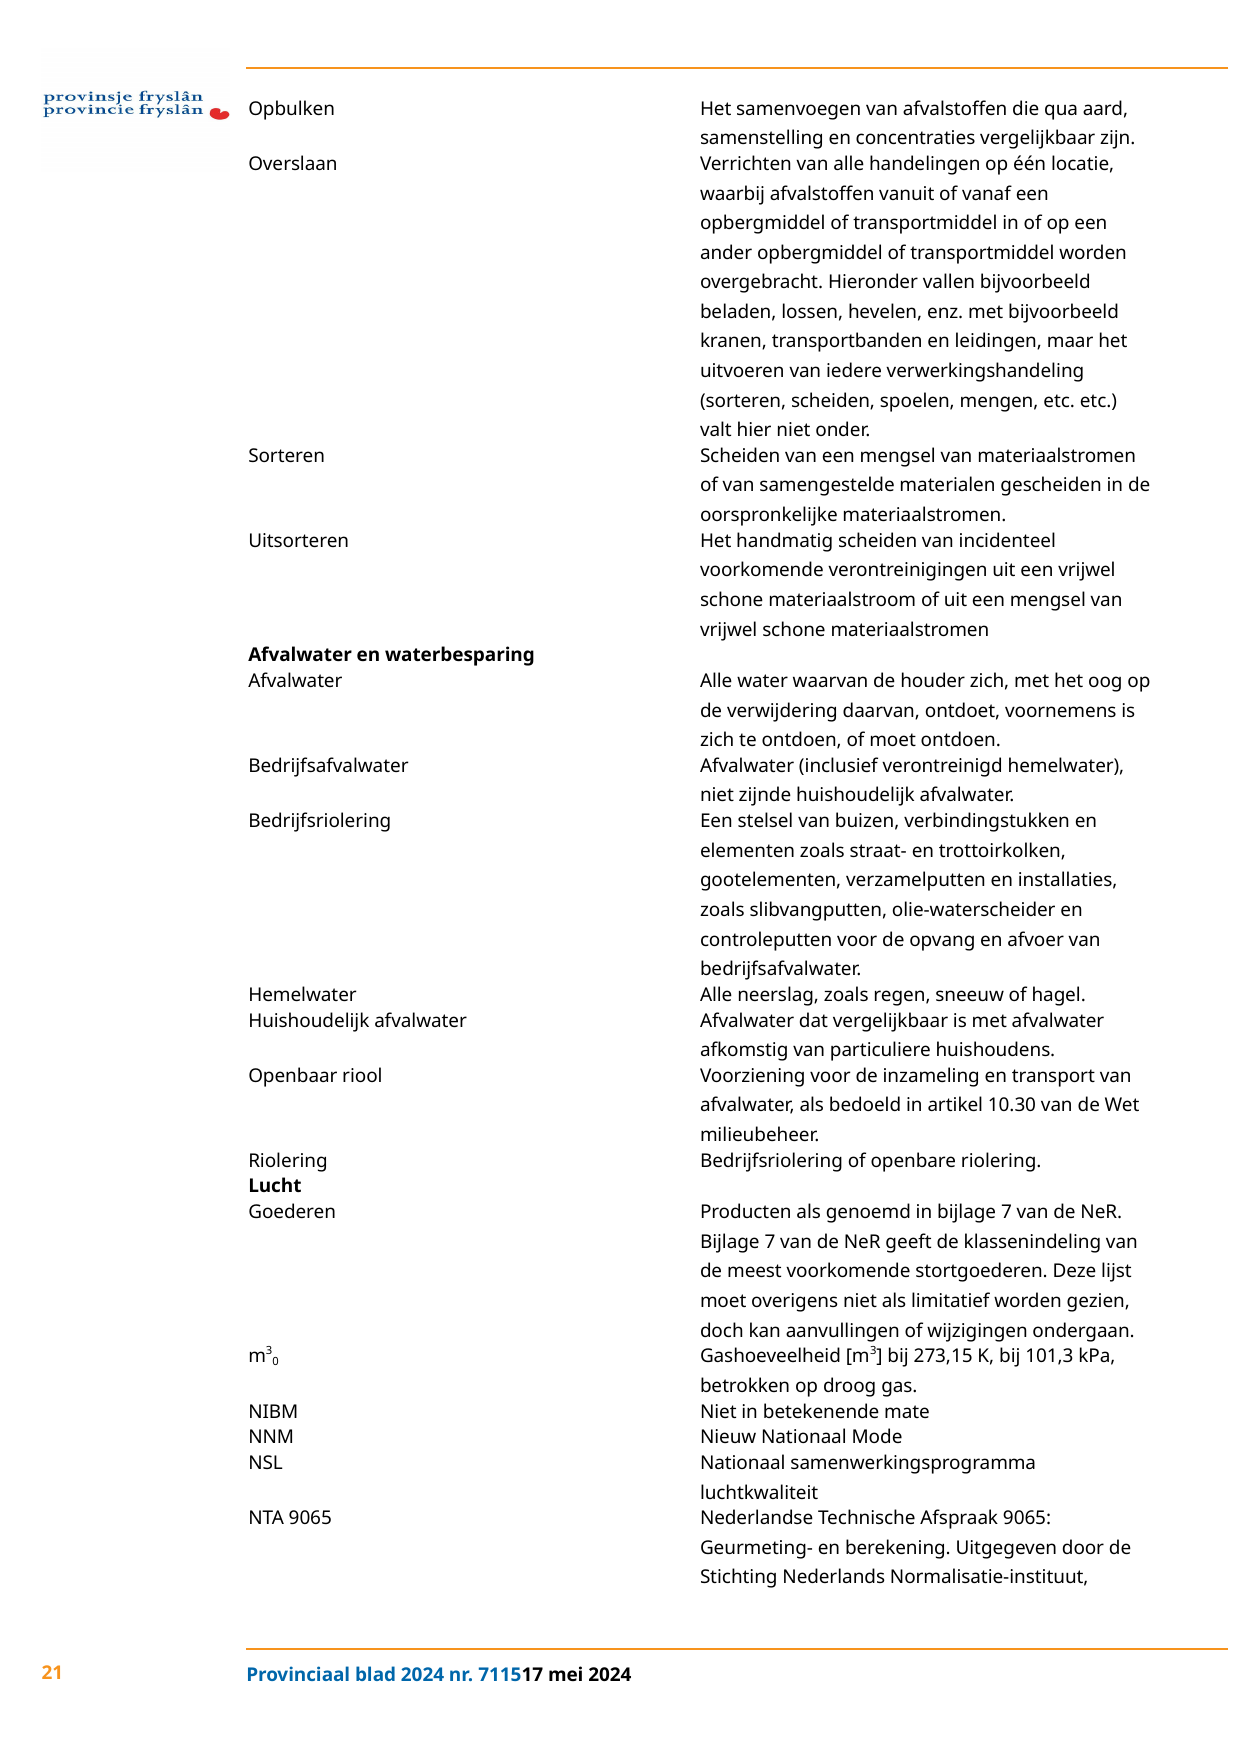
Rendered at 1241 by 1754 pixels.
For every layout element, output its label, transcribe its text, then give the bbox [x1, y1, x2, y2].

table_cell NNM [248, 1424, 700, 1449]
table_cell Bedrijfsafvalwater [248, 752, 700, 807]
table_cell Opbulken [248, 95, 700, 150]
table_cell Lucht [248, 1173, 700, 1198]
table_cell NIBM [248, 1398, 700, 1423]
table_cell Het samenvoegen van afvalstoffen die qua aard, samenstelling en concentraties vergelijkbaar zijn. [700, 95, 1152, 150]
table_cell Niet in betekenende mate [700, 1398, 1152, 1423]
table_cell Afvalwater [248, 667, 700, 752]
table_cell Afvalwater dat vergelijkbaar is met afvalwater afkomstig van particuliere huishoudens. [700, 1007, 1152, 1062]
picture [41, 47, 231, 172]
table_cell Afvalwater en waterbesparing [248, 641, 700, 667]
table_cell Nieuw Nationaal Mode [700, 1424, 1152, 1449]
table_cell Alle water waarvan de houder zich, met het oog op de verwijdering daarvan, ontdoet, voornemens is zich te ontdoen, of moet ontdoen. [700, 667, 1152, 752]
table_cell NSL [248, 1449, 700, 1504]
table_cell Riolering [248, 1147, 700, 1173]
table_cell Alle neerslag, zoals regen, sneeuw of hagel. [700, 981, 1152, 1007]
table_cell m30 [248, 1343, 700, 1398]
table_cell Afvalwater (inclusief verontreinigd hemelwater), niet zijnde huishoudelijk afvalwater. [700, 752, 1152, 807]
table_cell Uitsorteren [248, 527, 700, 641]
table_cell Verrichten van alle handelingen op één locatie, waarbij afvalstoffen vanuit of vanaf een opbergmiddel of transportmiddel in of op een ander opbergmiddel of transportmiddel worden overgebracht. Hieronder vallen bijvoorbeeld beladen, lossen, hevelen, enz. met bijvoorbeeld kranen, transportbanden en leidingen, maar het uitvoeren van iedere verwerkingshandeling (sorteren, scheiden, spoelen, mengen, etc. etc.) valt hier niet onder. [700, 150, 1152, 442]
table_cell Hemelwater [248, 981, 700, 1007]
table_cell NTA 9065 [248, 1505, 700, 1589]
table_cell Bedrijfsriolering [248, 808, 700, 981]
table_cell Scheiden van een mengsel van materiaalstromen of van samengestelde materialen gescheiden in de oorspronkelijke materiaalstromen. [700, 442, 1152, 527]
table_cell Producten als genoemd in bijlage 7 van de NeR. Bijlage 7 van de NeR geeft de klassenindeling van de meest voorkomende stortgoederen. Deze lijst moet overigens niet als limitatief worden gezien, doch kan aanvullingen of wijzigingen ondergaan. [700, 1199, 1152, 1342]
table_cell [700, 1173, 1152, 1198]
table_cell Het handmatig scheiden van incidenteel voorkomende verontreinigingen uit een vrijwel schone materiaalstroom of uit een mengsel van vrijwel schone materiaalstromen [700, 527, 1152, 641]
table_cell Openbaar riool [248, 1062, 700, 1147]
table_cell Sorteren [248, 442, 700, 527]
table_cell Een stelsel van buizen, verbindingstukken en elementen zoals straat- en trottoirkolken, gootelementen, verzamelputten en installaties, zoals slibvangputten, olie-waterscheider en controleputten voor de opvang en afvoer van bedrijfsafvalwater. [700, 808, 1152, 981]
table_cell Goederen [248, 1199, 700, 1342]
table_cell Bedrijfsriolering of openbare riolering. [700, 1147, 1152, 1173]
table_cell Nationaal samenwerkingsprogramma luchtkwaliteit [700, 1449, 1152, 1504]
table_cell [700, 641, 1152, 667]
table_cell Overslaan [248, 150, 700, 442]
table_cell Huishoudelijk afvalwater [248, 1007, 700, 1062]
table_cell Gashoeveelheid [m3] bij 273,15 K, bij 101,3 kPa, betrokken op droog gas. [700, 1343, 1152, 1398]
table_cell Voorziening voor de inzameling en transport van afvalwater, als bedoeld in artikel 10.30 van de Wet milieubeheer. [700, 1062, 1152, 1147]
table_cell Nederlandse Technische Afspraak 9065: Geurmeting- en berekening. Uitgegeven door de Stichting Nederlands Normalisatie-instituut, [700, 1505, 1152, 1589]
